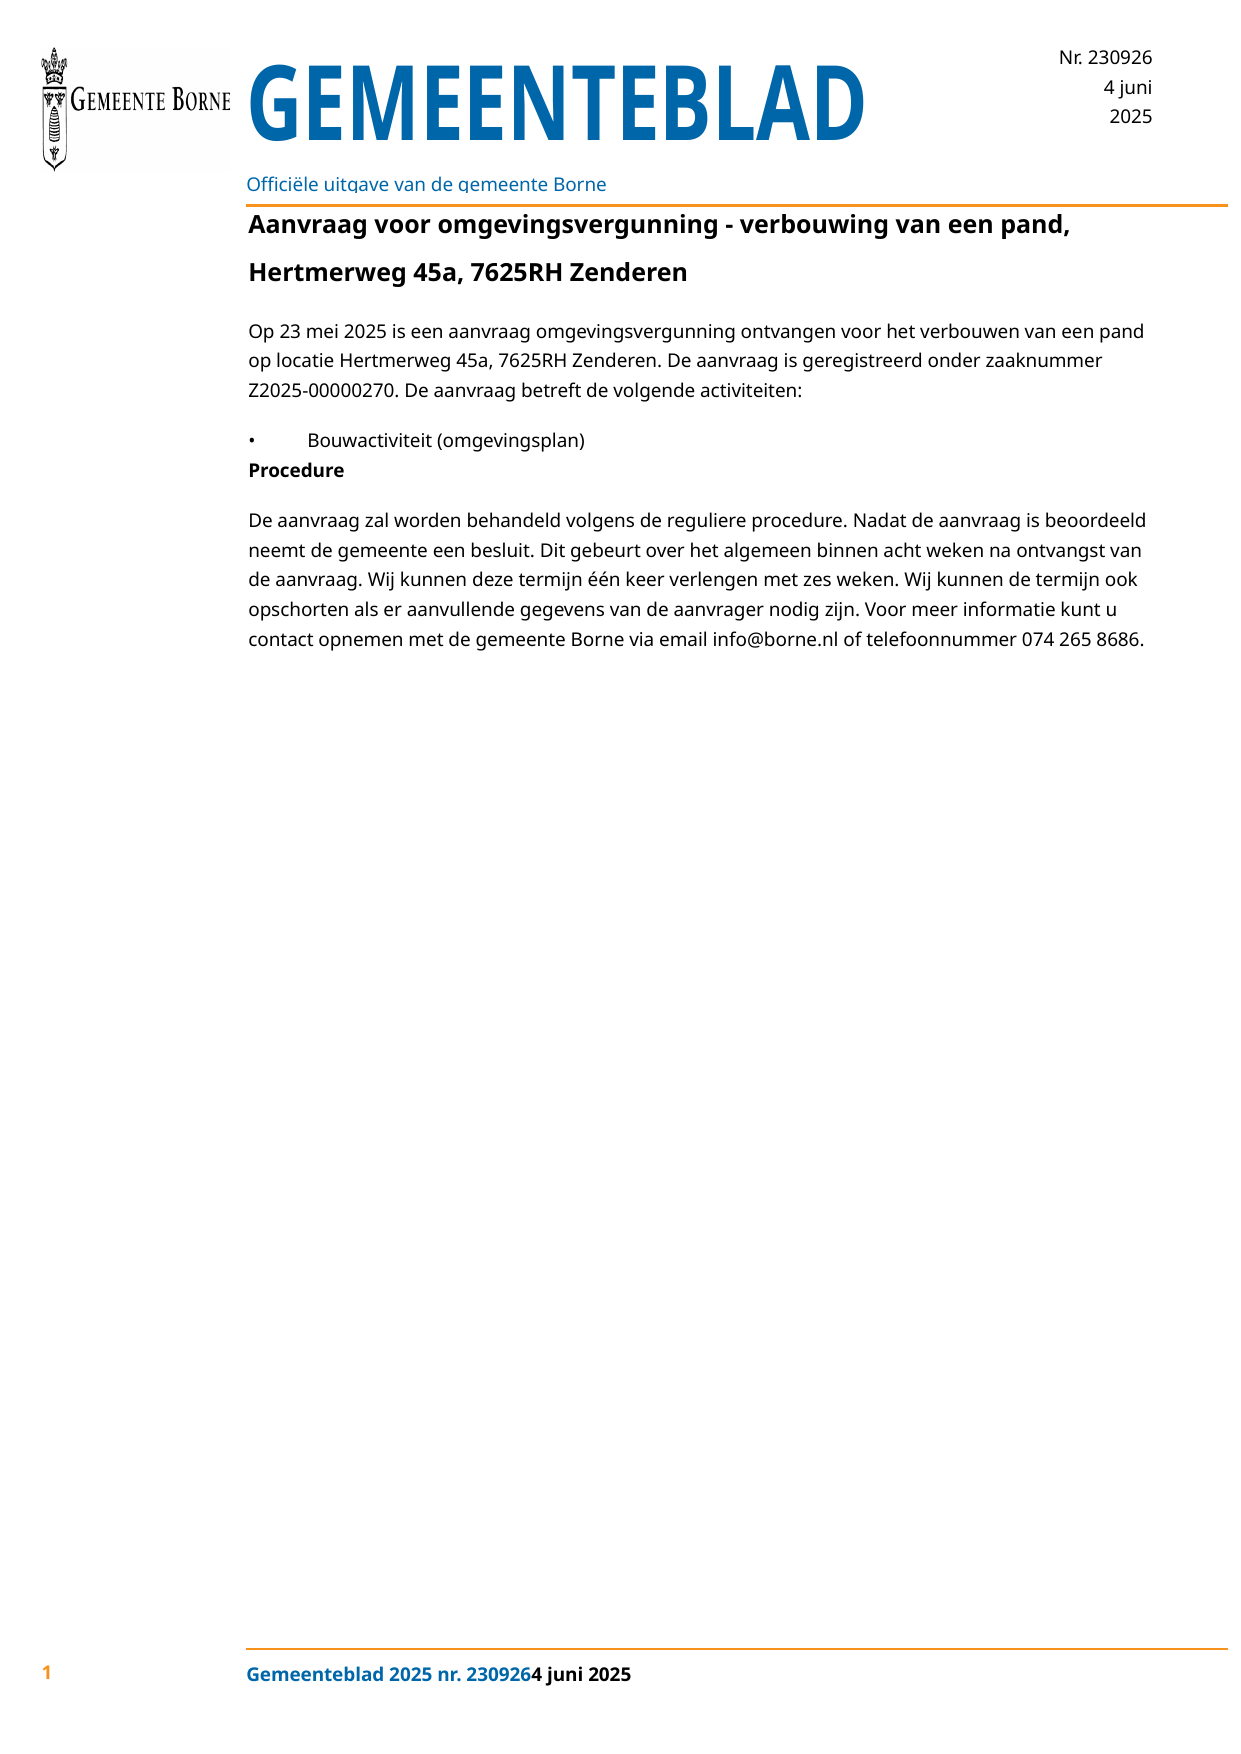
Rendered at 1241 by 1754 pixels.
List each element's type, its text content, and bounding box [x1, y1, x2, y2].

text De aanvraag zal worden behandeld volgens de reguliere procedure. Nadat de aanvraag is beoordeeld neemt de gemeente een besluit. Dit gebeurt over het algemeen binnen acht weken na ontvangst van de aanvraag. Wij kunnen deze termijn één keer verlengen met zes weken. Wij kunnen de termijn ook opschorten als er aanvullende gegevens van de aanvrager nodig zijn. Voor meer informatie kunt u contact opnemen met de gemeente Borne via email info@borne.nl of telefoonnummer 074 265 8686. [248, 507, 1152, 652]
list Bouwactiviteit (omgevingsplan) [248, 427, 1152, 453]
picture [41, 47, 231, 172]
text Op 23 mei 2025 is een aanvraag omgevingsvergunning ontvangen voor het verbouwen van een pand op locatie Hertmerweg 45a, 7625RH Zenderen. De aanvraag is geregistreerd onder zaaknummer Z2025-00000270. De aanvraag betreft de volgende activiteiten: [248, 318, 1152, 403]
text Aanvraag voor omgevingsvergunning - verbouwing van een pand, Hertmerweg 45a, 7625RH Zenderen [248, 207, 1152, 288]
text Procedure [248, 457, 1152, 483]
